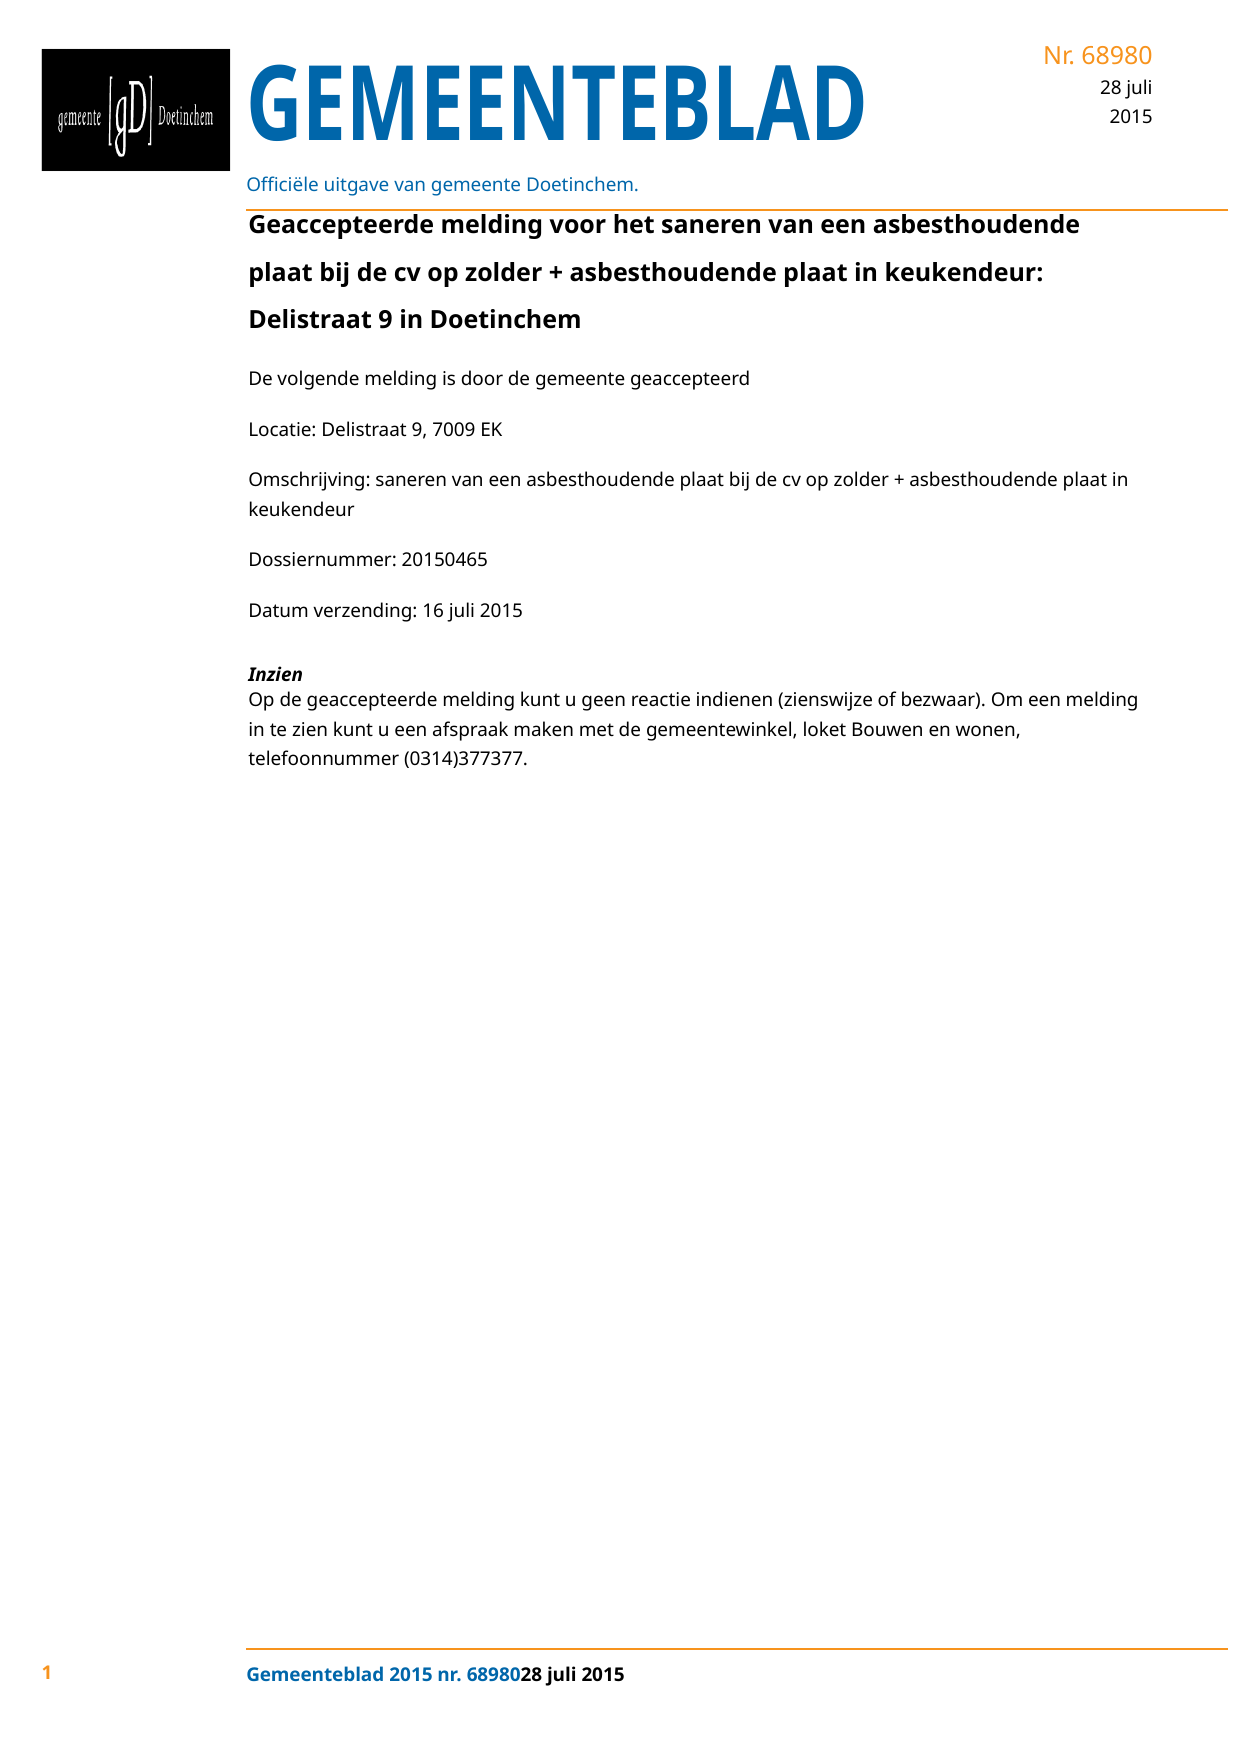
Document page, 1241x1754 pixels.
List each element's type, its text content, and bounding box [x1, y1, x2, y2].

text Geaccepteerde melding voor het saneren van een asbesthoudende plaat bij de cv op zolder + asbesthoudende plaat in keukendeur: Delistraat 9 in Doetinchem [248, 211, 1152, 336]
text Datum verzending: 16 juli 2015 [248, 597, 1152, 622]
text De volgende melding is door de gemeente geaccepteerd [248, 366, 1152, 391]
text Dossiernummer: 20150465 [248, 546, 1152, 572]
text Op de geaccepteerde melding kunt u geen reactie indienen (zienswijze of bezwaar). Om een melding in te zien kunt u een afspraak maken met de gemeentewinkel, loket Bouwen en wonen, telefoonnummer (0314)377377. [248, 686, 1152, 771]
text Locatie: Delistraat 9, 7009 EK [248, 416, 1152, 442]
text Inzien [248, 661, 1152, 686]
picture [41, 47, 231, 172]
text Omschrijving: saneren van een asbesthoudende plaat bij de cv op zolder + asbesthoudende plaat in keukendeur [248, 466, 1152, 522]
